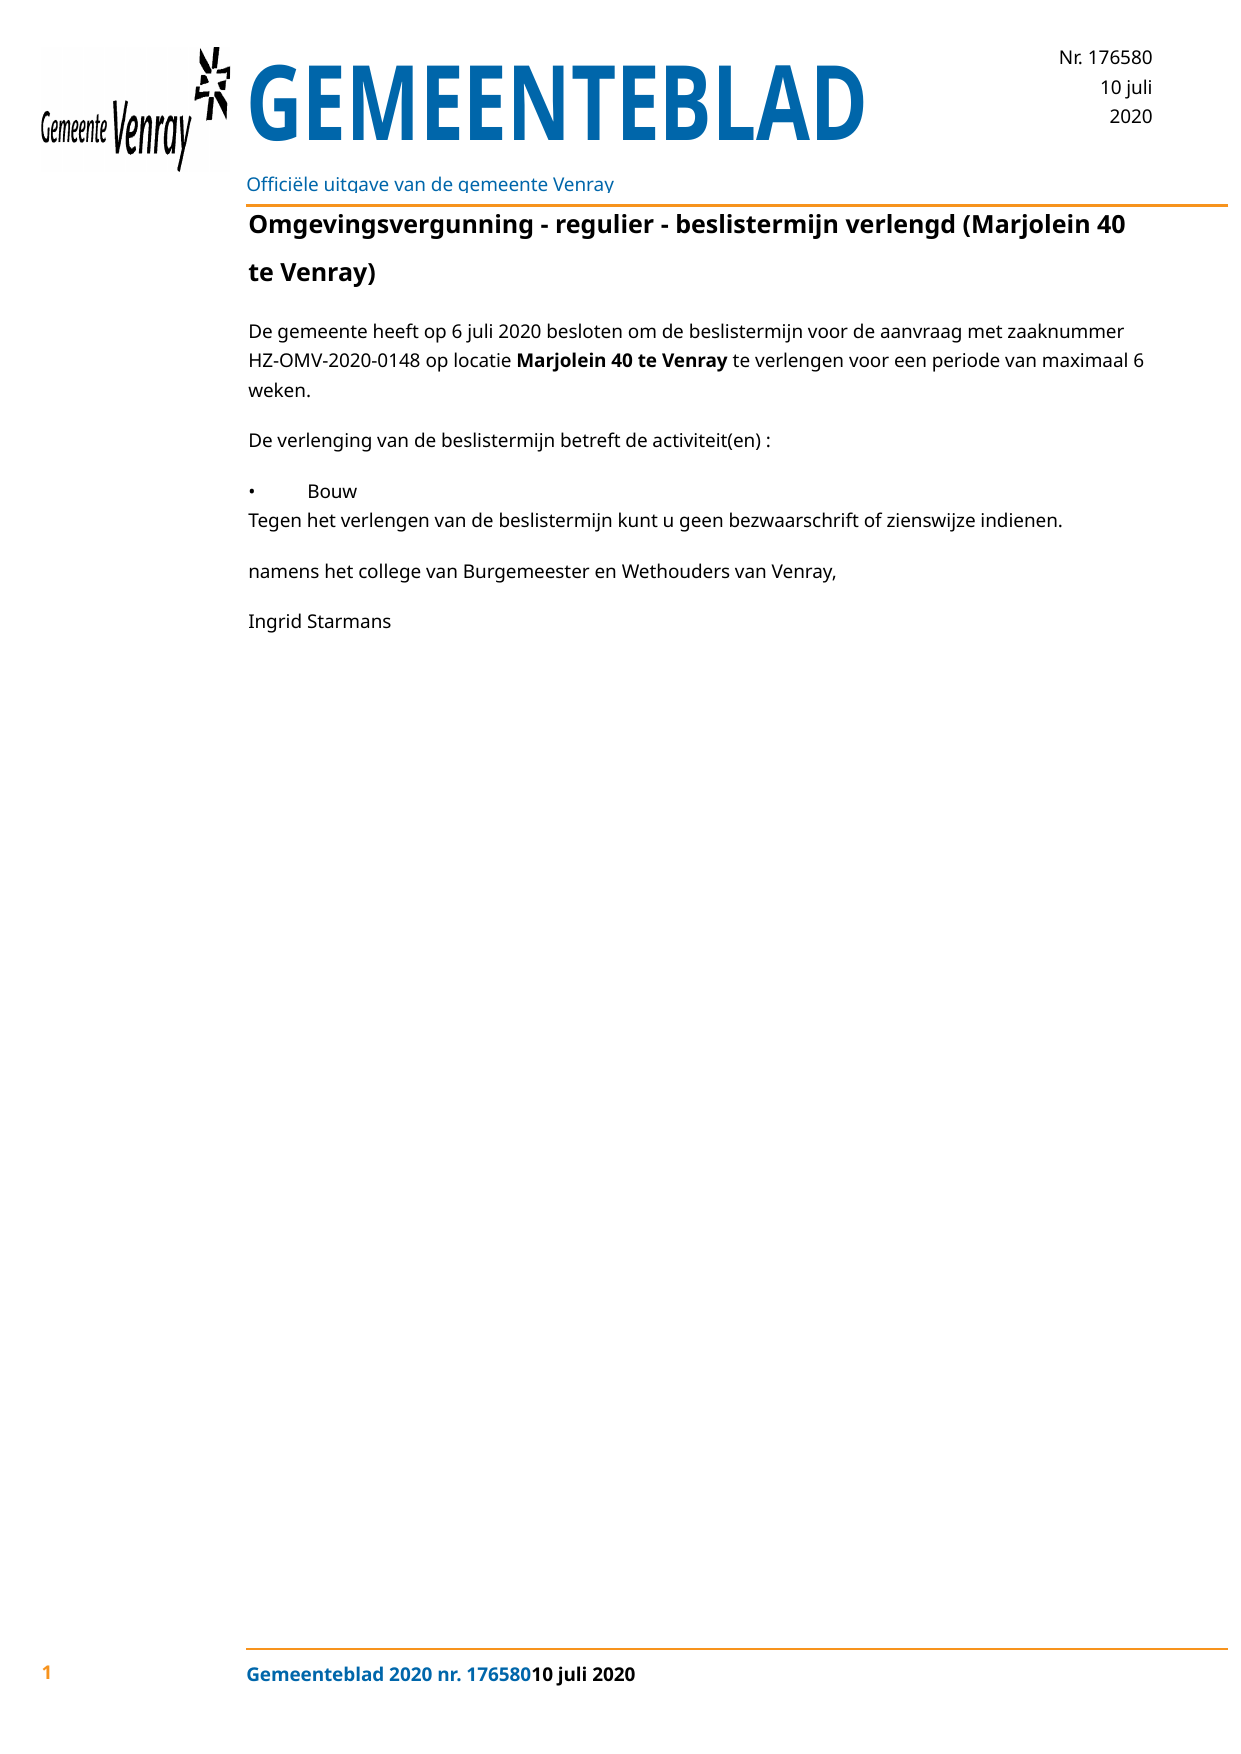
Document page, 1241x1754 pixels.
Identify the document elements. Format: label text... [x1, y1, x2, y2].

picture [41, 47, 231, 172]
text namens het college van Burgemeester en Wethouders van Venray, [248, 558, 1152, 584]
text De verlenging van de beslistermijn betreft de activiteit(en) : [248, 427, 1152, 453]
text Tegen het verlengen van de beslistermijn kunt u geen bezwaarschrift of zienswijze indienen. [248, 507, 1152, 533]
text Ingrid Starmans [248, 608, 1152, 634]
text Omgevingsvergunning - regulier - beslistermijn verlengd (Marjolein 40 te Venray) [248, 207, 1152, 288]
list Bouw [248, 478, 1152, 504]
text De gemeente heeft op 6 juli 2020 besloten om de beslistermijn voor de aanvraag met zaaknummer HZ-OMV-2020-0148 op locatie Marjolein 40 te Venray te verlengen voor een periode van maximaal 6 weken. [248, 318, 1152, 403]
